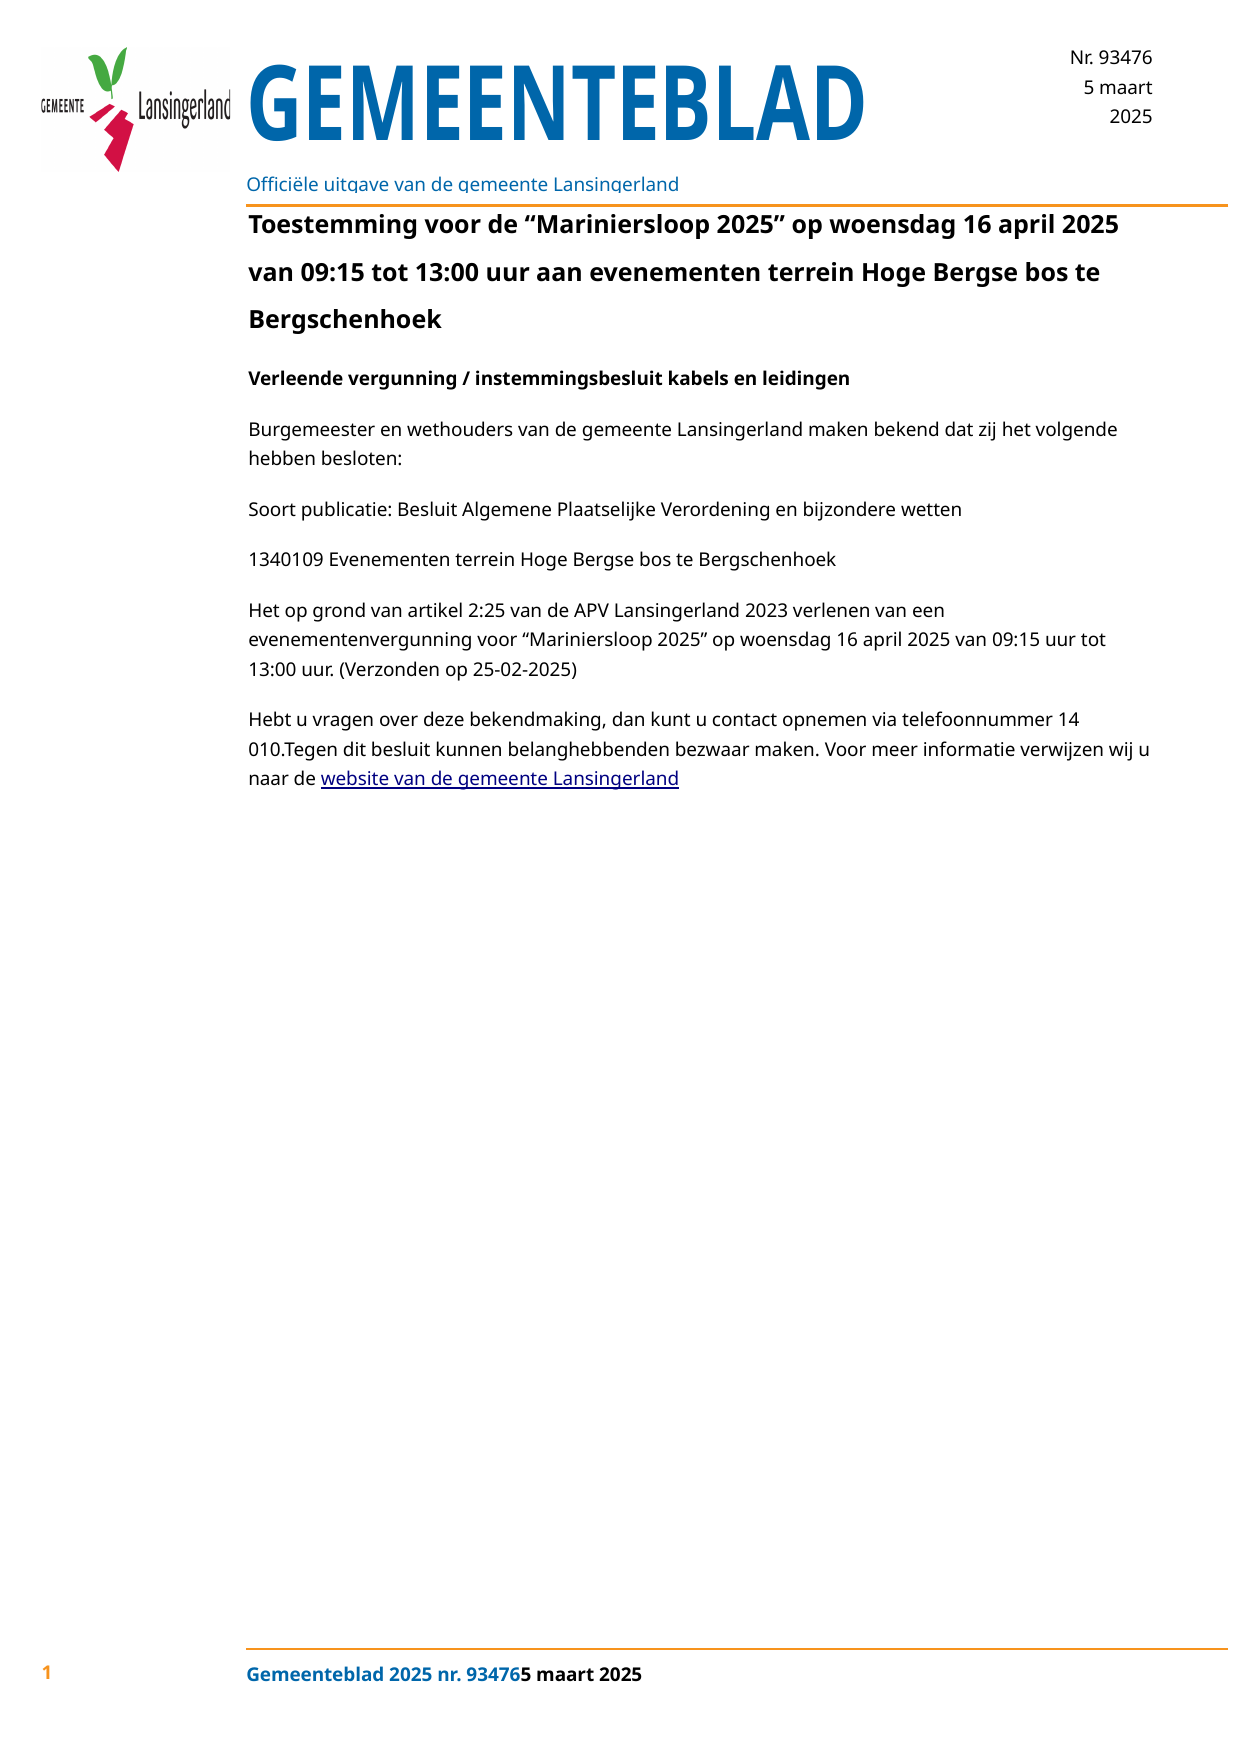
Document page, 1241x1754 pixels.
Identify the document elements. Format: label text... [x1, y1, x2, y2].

text Het op grond van artikel 2:25 van de APV Lansingerland 2023 verlenen van een evenementenvergunning voor “Mariniersloop 2025” op woensdag 16 april 2025 van 09:15 uur tot 13:00 uur. (Verzonden op 25-02-2025) [248, 597, 1152, 682]
text Soort publicatie: Besluit Algemene Plaatselijke Verordening en bijzondere wetten [248, 496, 1152, 522]
text Burgemeester en wethouders van de gemeente Lansingerland maken bekend dat zij het volgende hebben besloten: [248, 416, 1152, 471]
text Hebt u vragen over deze bekendmaking, dan kunt u contact opnemen via telefoonnummer 14 010.Tegen dit besluit kunnen belanghebbenden bezwaar maken. Voor meer informatie verwijzen wij u naar de website van de gemeente Lansingerland [248, 706, 1152, 791]
text Toestemming voor de “Mariniersloop 2025” op woensdag 16 april 2025 van 09:15 tot 13:00 uur aan evenementen terrein Hoge Bergse bos te Bergschenhoek [248, 207, 1152, 336]
text Verleende vergunning / instemmingsbesluit kabels en leidingen [248, 366, 1152, 391]
picture [41, 47, 231, 172]
text 1340109 Evenementen terrein Hoge Bergse bos te Bergschenhoek [248, 546, 1152, 572]
